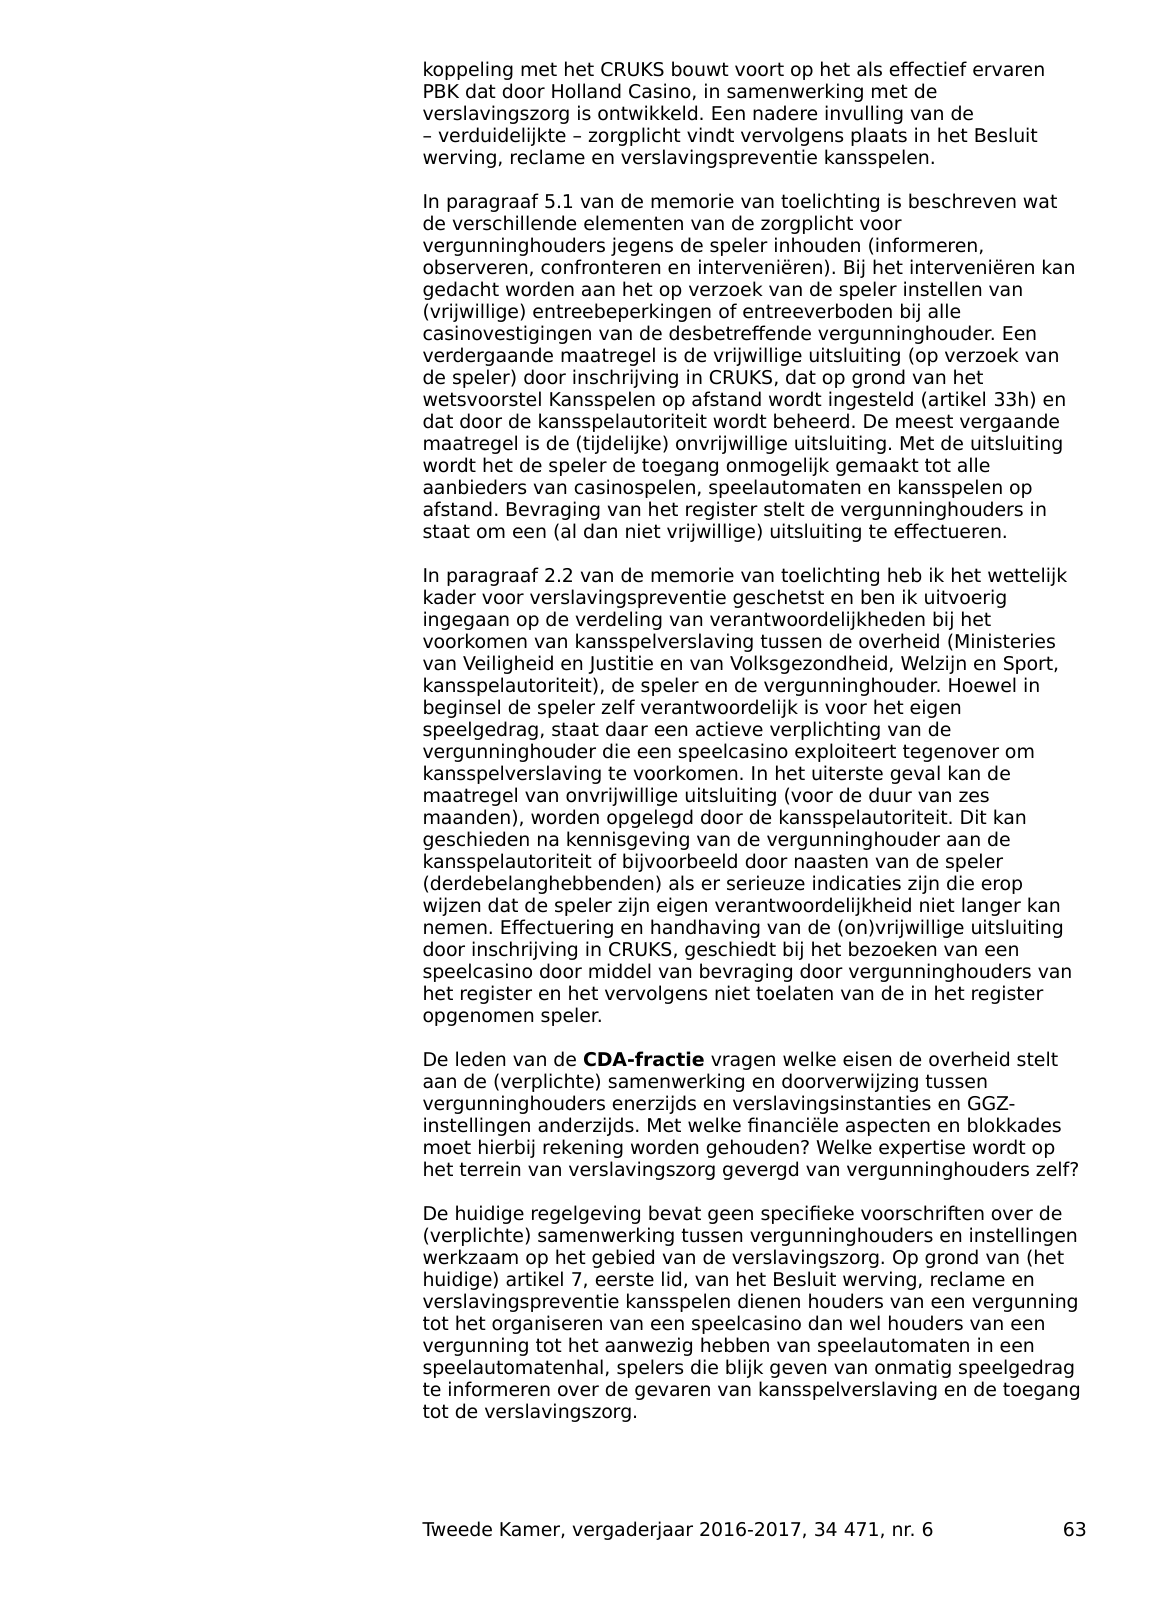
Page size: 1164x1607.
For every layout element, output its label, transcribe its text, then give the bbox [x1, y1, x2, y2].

text In paragraaf 2.2 van de memorie van toelichting heb ik het wettelijk kader voor verslavingspreventie geschetst en ben ik uitvoerig ingegaan op de verdeling van verantwoordelijkheden bij het voorkomen van kansspelverslaving tussen de overheid (Ministeries van Veiligheid en Justitie en van Volksgezondheid, Welzijn en Sport, kansspelautoriteit), de speler en de vergunninghouder. Hoewel in beginsel de speler zelf verantwoordelijk is voor het eigen speelgedrag, staat daar een actieve verplichting van de vergunninghouder die een speelcasino exploiteert tegenover om kansspelverslaving te voorkomen. In het uiterste geval kan de maatregel van onvrijwillige uitsluiting (voor de duur van zes maanden), worden opgelegd door de kansspelautoriteit. Dit kan geschieden na kennisgeving van de vergunninghouder aan de kansspelautoriteit of bijvoorbeeld door naasten van de speler (derdebelanghebbenden) als er serieuze indicaties zijn die erop wijzen dat de speler zijn eigen verantwoordelijkheid niet langer kan nemen. Effectuering en handhaving van de (on)vrijwillige uitsluiting door inschrijving in CRUKS, geschiedt bij het bezoeken van een speelcasino door middel van bevraging door vergunninghouders van het register en het vervolgens niet toelaten van de in het register opgenomen speler. [422, 565, 1087, 1027]
text De huidige regelgeving bevat geen specifieke voorschriften over de (verplichte) samenwerking tussen vergunninghouders en instellingen werkzaam op het gebied van de verslavingszorg. Op grond van (het huidige) artikel 7, eerste lid, van het Besluit werving, reclame en verslavingspreventie kansspelen dienen houders van een vergunning tot het organiseren van een speelcasino dan wel houders van een vergunning tot het aanwezig hebben van speelautomaten in een speelautomatenhal, spelers die blijk geven van onmatig speelgedrag te informeren over de gevaren van kansspelverslaving en de toegang tot de verslavingszorg. [422, 1203, 1087, 1423]
text koppeling met het CRUKS bouwt voort op het als effectief ervaren PBK dat door Holland Casino, in samenwerking met de verslavingszorg is ontwikkeld. Een nadere invulling van de – verduidelijkte – zorgplicht vindt vervolgens plaats in het Besluit werving, reclame en verslavingspreventie kansspelen. [422, 59, 1087, 169]
text In paragraaf 5.1 van de memorie van toelichting is beschreven wat de verschillende elementen van de zorgplicht voor vergunninghouders jegens de speler inhouden (informeren, observeren, confronteren en interveniëren). Bij het interveniëren kan gedacht worden aan het op verzoek van de speler instellen van (vrijwillige) entreebeperkingen of entreeverboden bij alle casinovestigingen van de desbetreffende vergunninghouder. Een verdergaande maatregel is de vrijwillige uitsluiting (op verzoek van de speler) door inschrijving in CRUKS, dat op grond van het wetsvoorstel Kansspelen op afstand wordt ingesteld (artikel 33h) en dat door de kansspelautoriteit wordt beheerd. De meest vergaande maatregel is de (tijdelijke) onvrijwillige uitsluiting. Met de uitsluiting wordt het de speler de toegang onmogelijk gemaakt tot alle aanbieders van casinospelen, speelautomaten en kansspelen op afstand. Bevraging van het register stelt de vergunninghouders in staat om een (al dan niet vrijwillige) uitsluiting te effectueren. [422, 191, 1087, 543]
text De leden van de CDA-fractie vragen welke eisen de overheid stelt aan de (verplichte) samenwerking en doorverwijzing tussen vergunninghouders enerzijds en verslavingsinstanties en GGZ-instellingen anderzijds. Met welke financiële aspecten en blokkades moet hierbij rekening worden gehouden? Welke expertise wordt op het terrein van verslavingszorg gevergd van vergunninghouders zelf? [422, 1049, 1087, 1181]
